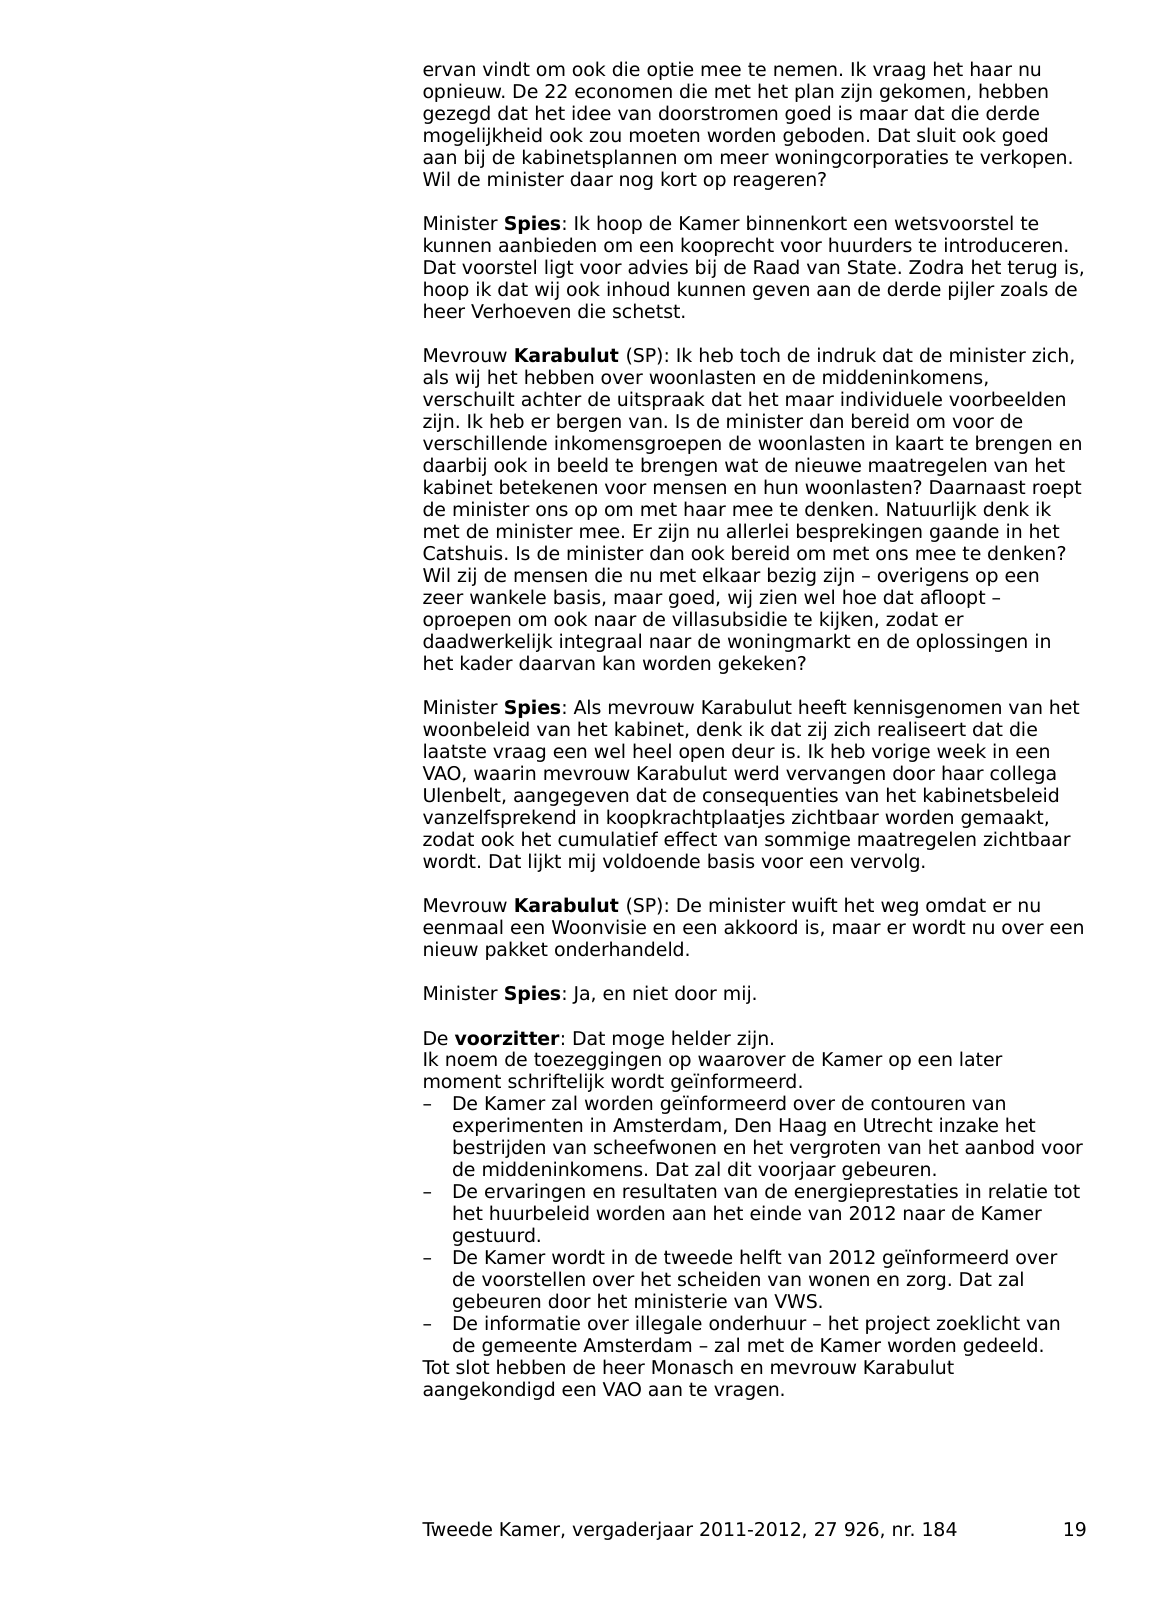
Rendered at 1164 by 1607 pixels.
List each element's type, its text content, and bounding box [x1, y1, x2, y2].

text De voorzitter: Dat moge helder zijn. [422, 1027, 1087, 1049]
text – De informatie over illegale onderhuur – het project zoeklicht van de gemeente Amsterdam – zal met de Kamer worden gedeeld. [422, 1313, 1087, 1357]
text Minister Spies: Als mevrouw Karabulut heeft kennisgenomen van het woonbeleid van het kabinet, denk ik dat zij zich realiseert dat die laatste vraag een wel heel open deur is. Ik heb vorige week in een VAO, waarin mevrouw Karabulut werd vervangen door haar collega Ulenbelt, aangegeven dat de consequenties van het kabinetsbeleid vanzelfsprekend in koopkrachtplaatjes zichtbaar worden gemaakt, zodat ook het cumulatief effect van sommige maatregelen zichtbaar wordt. Dat lijkt mij voldoende basis voor een vervolg. [422, 697, 1087, 873]
text Minister Spies: Ik hoop de Kamer binnenkort een wetsvoorstel te kunnen aanbieden om een kooprecht voor huurders te introduceren. Dat voorstel ligt voor advies bij de Raad van State. Zodra het terug is, hoop ik dat wij ook inhoud kunnen geven aan de derde pijler zoals de heer Verhoeven die schetst. [422, 213, 1087, 323]
text Mevrouw Karabulut (SP): Ik heb toch de indruk dat de minister zich, als wij het hebben over woonlasten en de middeninkomens, verschuilt achter de uitspraak dat het maar individuele voorbeelden zijn. Ik heb er bergen van. Is de minister dan bereid om voor de verschillende inkomensgroepen de woonlasten in kaart te brengen en daarbij ook in beeld te brengen wat de nieuwe maatregelen van het kabinet betekenen voor mensen en hun woonlasten? Daarnaast roept de minister ons op om met haar mee te denken. Natuurlijk denk ik met de minister mee. Er zijn nu allerlei besprekingen gaande in het Catshuis. Is de minister dan ook bereid om met ons mee te denken? Wil zij de mensen die nu met elkaar bezig zijn – overigens op een zeer wankele basis, maar goed, wij zien wel hoe dat afloopt – oproepen om ook naar de villasubsidie te kijken, zodat er daadwerkelijk integraal naar de woningmarkt en de oplossingen in het kader daarvan kan worden gekeken? [422, 345, 1087, 675]
text – De Kamer wordt in de tweede helft van 2012 geïnformeerd over de voorstellen over het scheiden van wonen en zorg. Dat zal gebeuren door het ministerie van VWS. [422, 1247, 1087, 1313]
text – De ervaringen en resultaten van de energieprestaties in relatie tot het huurbeleid worden aan het einde van 2012 naar de Kamer gestuurd. [422, 1181, 1087, 1247]
text – De Kamer zal worden geïnformeerd over de contouren van experimenten in Amsterdam, Den Haag en Utrecht inzake het bestrijden van scheefwonen en het vergroten van het aanbod voor de middeninkomens. Dat zal dit voorjaar gebeuren. [422, 1093, 1087, 1181]
text ervan vindt om ook die optie mee te nemen. Ik vraag het haar nu opnieuw. De 22 economen die met het plan zijn gekomen, hebben gezegd dat het idee van doorstromen goed is maar dat die derde mogelijkheid ook zou moeten worden geboden. Dat sluit ook goed aan bij de kabinetsplannen om meer woningcorporaties te verkopen. Wil de minister daar nog kort op reageren? [422, 59, 1087, 191]
text Minister Spies: Ja, en niet door mij. [422, 983, 1087, 1005]
text Tot slot hebben de heer Monasch en mevrouw Karabulut aangekondigd een VAO aan te vragen. [422, 1357, 1087, 1401]
text Ik noem de toezeggingen op waarover de Kamer op een later moment schriftelijk wordt geïnformeerd. [422, 1049, 1087, 1093]
text Mevrouw Karabulut (SP): De minister wuift het weg omdat er nu eenmaal een Woonvisie en een akkoord is, maar er wordt nu over een nieuw pakket onderhandeld. [422, 895, 1087, 961]
